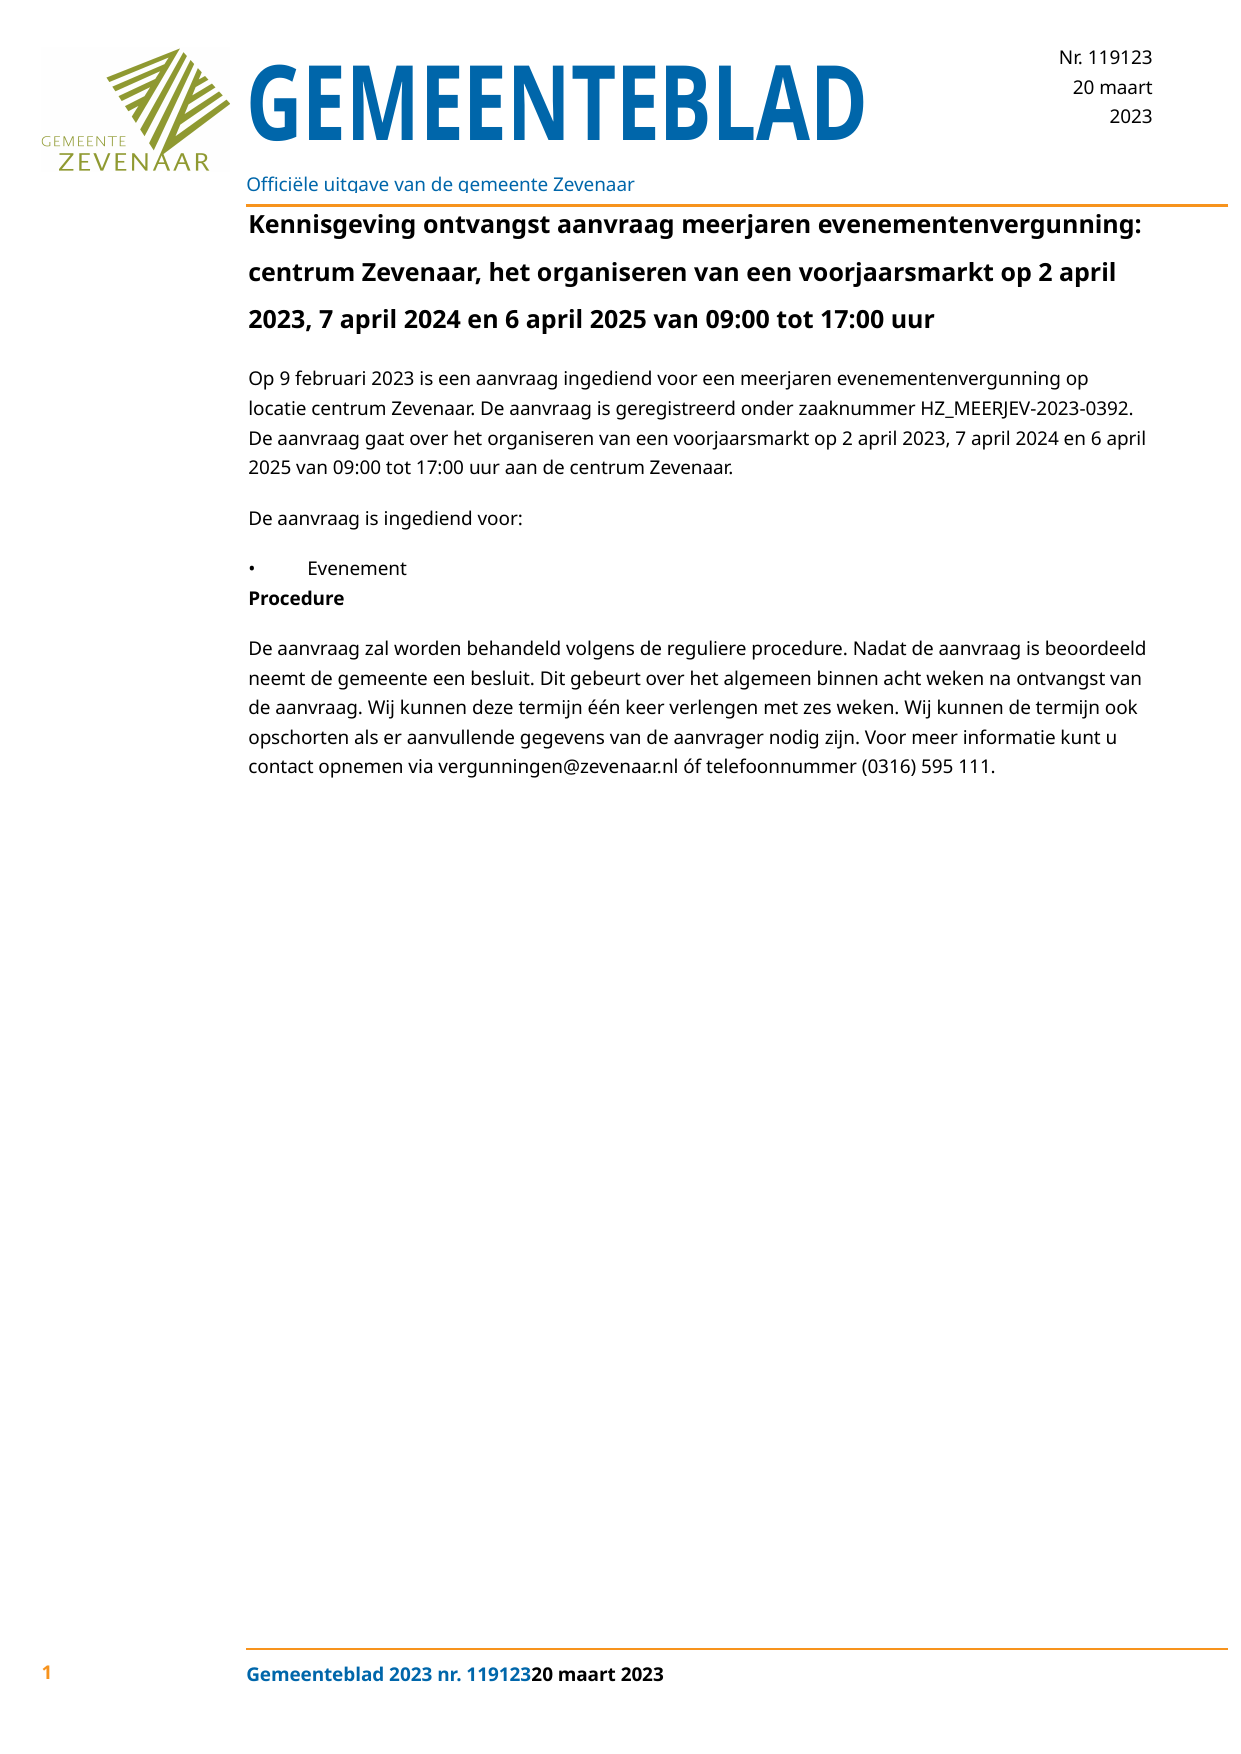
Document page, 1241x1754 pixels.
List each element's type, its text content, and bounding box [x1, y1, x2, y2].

text De aanvraag zal worden behandeld volgens de reguliere procedure. Nadat de aanvraag is beoordeeld neemt de gemeente een besluit. Dit gebeurt over het algemeen binnen acht weken na ontvangst van de aanvraag. Wij kunnen deze termijn één keer verlengen met zes weken. Wij kunnen de termijn ook opschorten als er aanvullende gegevens van de aanvrager nodig zijn. Voor meer informatie kunt u contact opnemen via vergunningen@zevenaar.nl óf telefoonnummer (0316) 595 111. [248, 635, 1152, 779]
text Op 9 februari 2023 is een aanvraag ingediend voor een meerjaren evenementenvergunning op locatie centrum Zevenaar. De aanvraag is geregistreerd onder zaaknummer HZ_MEERJEV-2023-0392. De aanvraag gaat over het organiseren van een voorjaarsmarkt op 2 april 2023, 7 april 2024 en 6 april 2025 van 09:00 tot 17:00 uur aan de centrum Zevenaar. [248, 366, 1152, 480]
text Procedure [248, 585, 1152, 610]
text Kennisgeving ontvangst aanvraag meerjaren evenementenvergunning: centrum Zevenaar, het organiseren van een voorjaarsmarkt op 2 april 2023, 7 april 2024 en 6 april 2025 van 09:00 tot 17:00 uur [248, 207, 1152, 336]
text De aanvraag is ingediend voor: [248, 505, 1152, 530]
picture [41, 47, 231, 172]
list Evenement [248, 555, 1152, 581]
